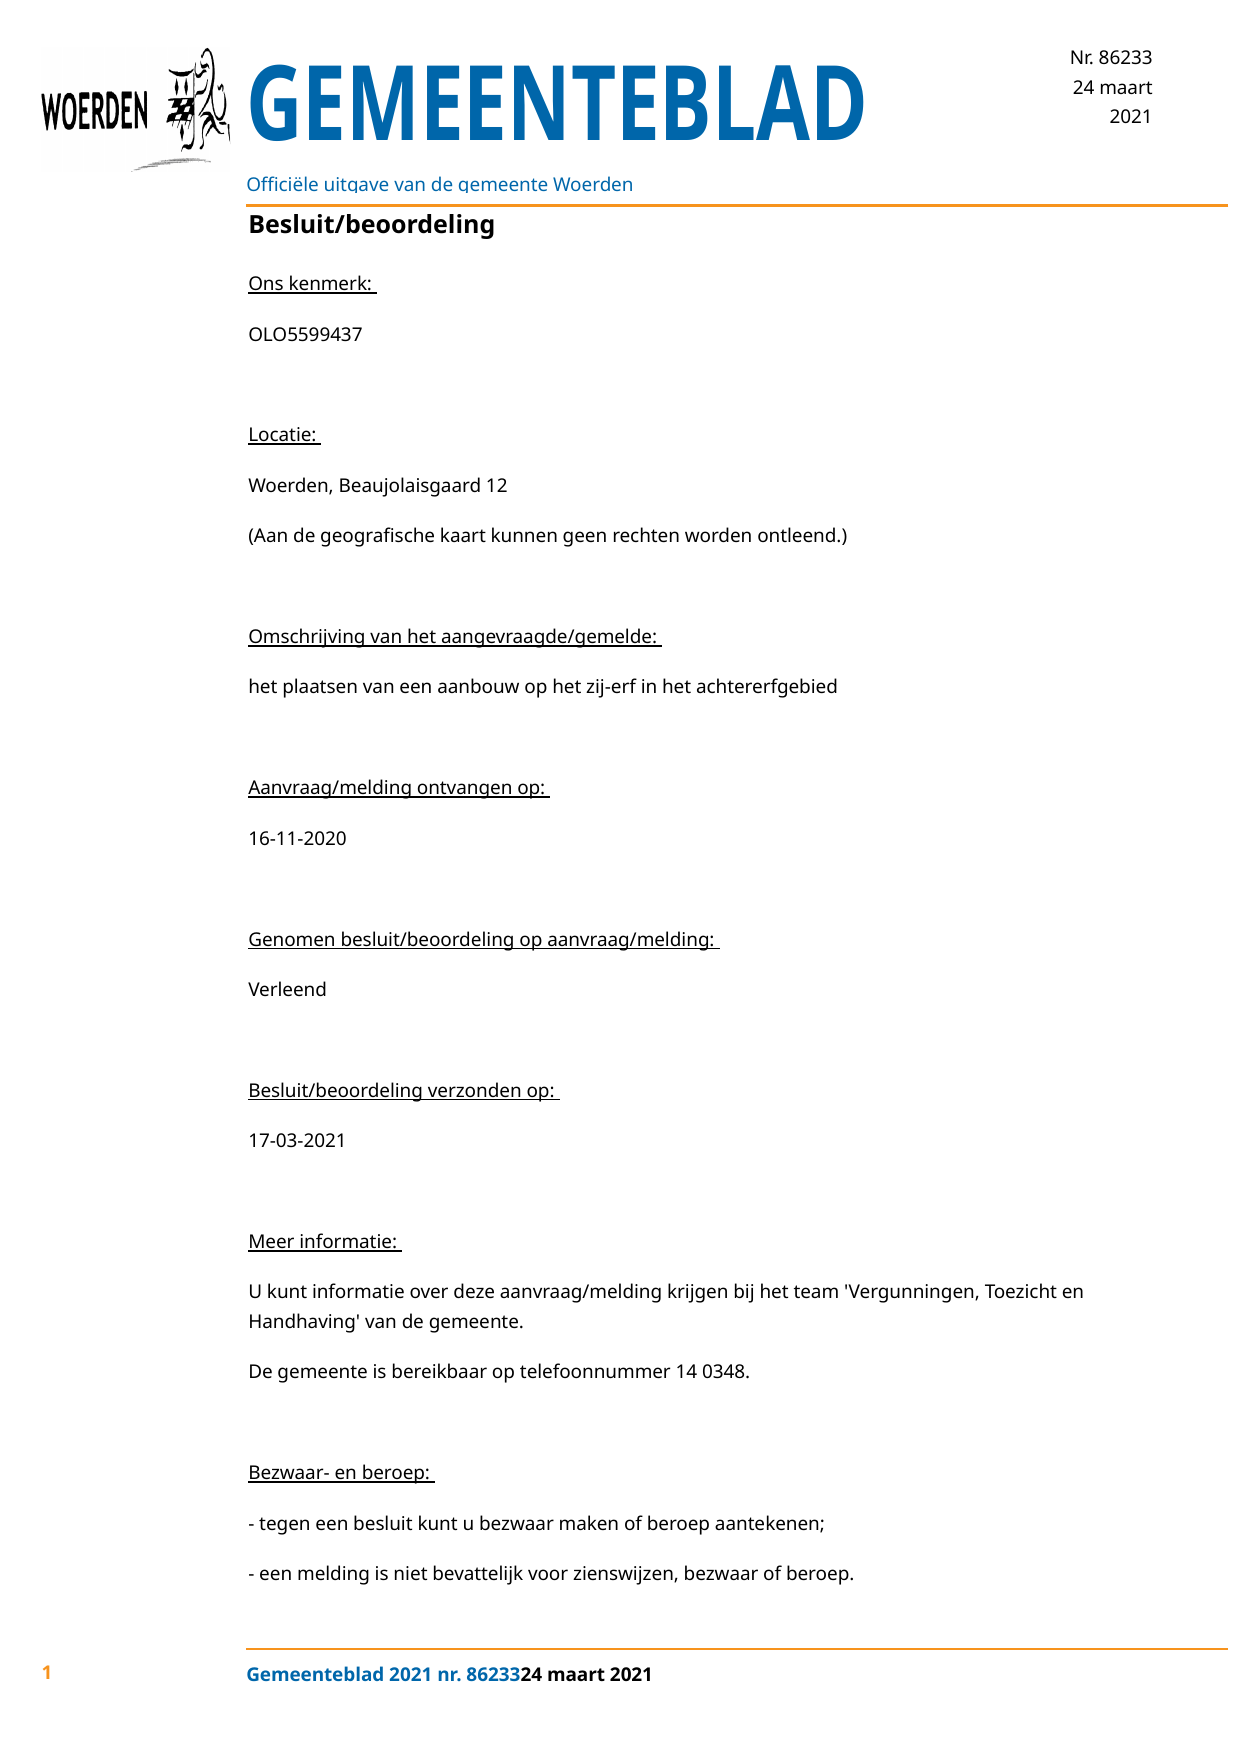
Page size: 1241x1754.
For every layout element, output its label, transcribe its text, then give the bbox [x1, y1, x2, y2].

text (Aan de geografische kaart kunnen geen rechten worden ontleend.) [248, 522, 1152, 548]
text Aanvraag/melding ontvangen op: [248, 774, 1152, 800]
picture [41, 47, 231, 172]
text het plaatsen van een aanbouw op het zij-erf in het achtererfgebied [248, 674, 1152, 699]
text Besluit/beoordeling verzonden op: [248, 1077, 1152, 1103]
text Meer informatie: [248, 1228, 1152, 1254]
text Ons kenmerk: [248, 270, 1152, 296]
text Genomen besluit/beoordeling op aanvraag/melding: [248, 926, 1152, 951]
text U kunt informatie over deze aanvraag/melding krijgen bij het team 'Vergunningen, Toezicht en Handhaving' van de gemeente. [248, 1279, 1152, 1334]
text Omschrijving van het aangevraagde/gemelde: [248, 623, 1152, 649]
text Verleend [248, 976, 1152, 1002]
text - tegen een besluit kunt u bezwaar maken of beroep aantekenen; [248, 1510, 1152, 1536]
text Besluit/beoordeling [248, 207, 1152, 241]
text 16-11-2020 [248, 825, 1152, 851]
text Bezwaar- en beroep: [248, 1459, 1152, 1485]
text Woerden, Beaujolaisgaard 12 [248, 472, 1152, 498]
text 17-03-2021 [248, 1127, 1152, 1153]
text - een melding is niet bevattelijk voor zienswijzen, bezwaar of beroep. [248, 1560, 1152, 1586]
text OLO5599437 [248, 321, 1152, 346]
text Locatie: [248, 422, 1152, 447]
text De gemeente is bereikbaar op telefoonnummer 14 0348. [248, 1359, 1152, 1384]
